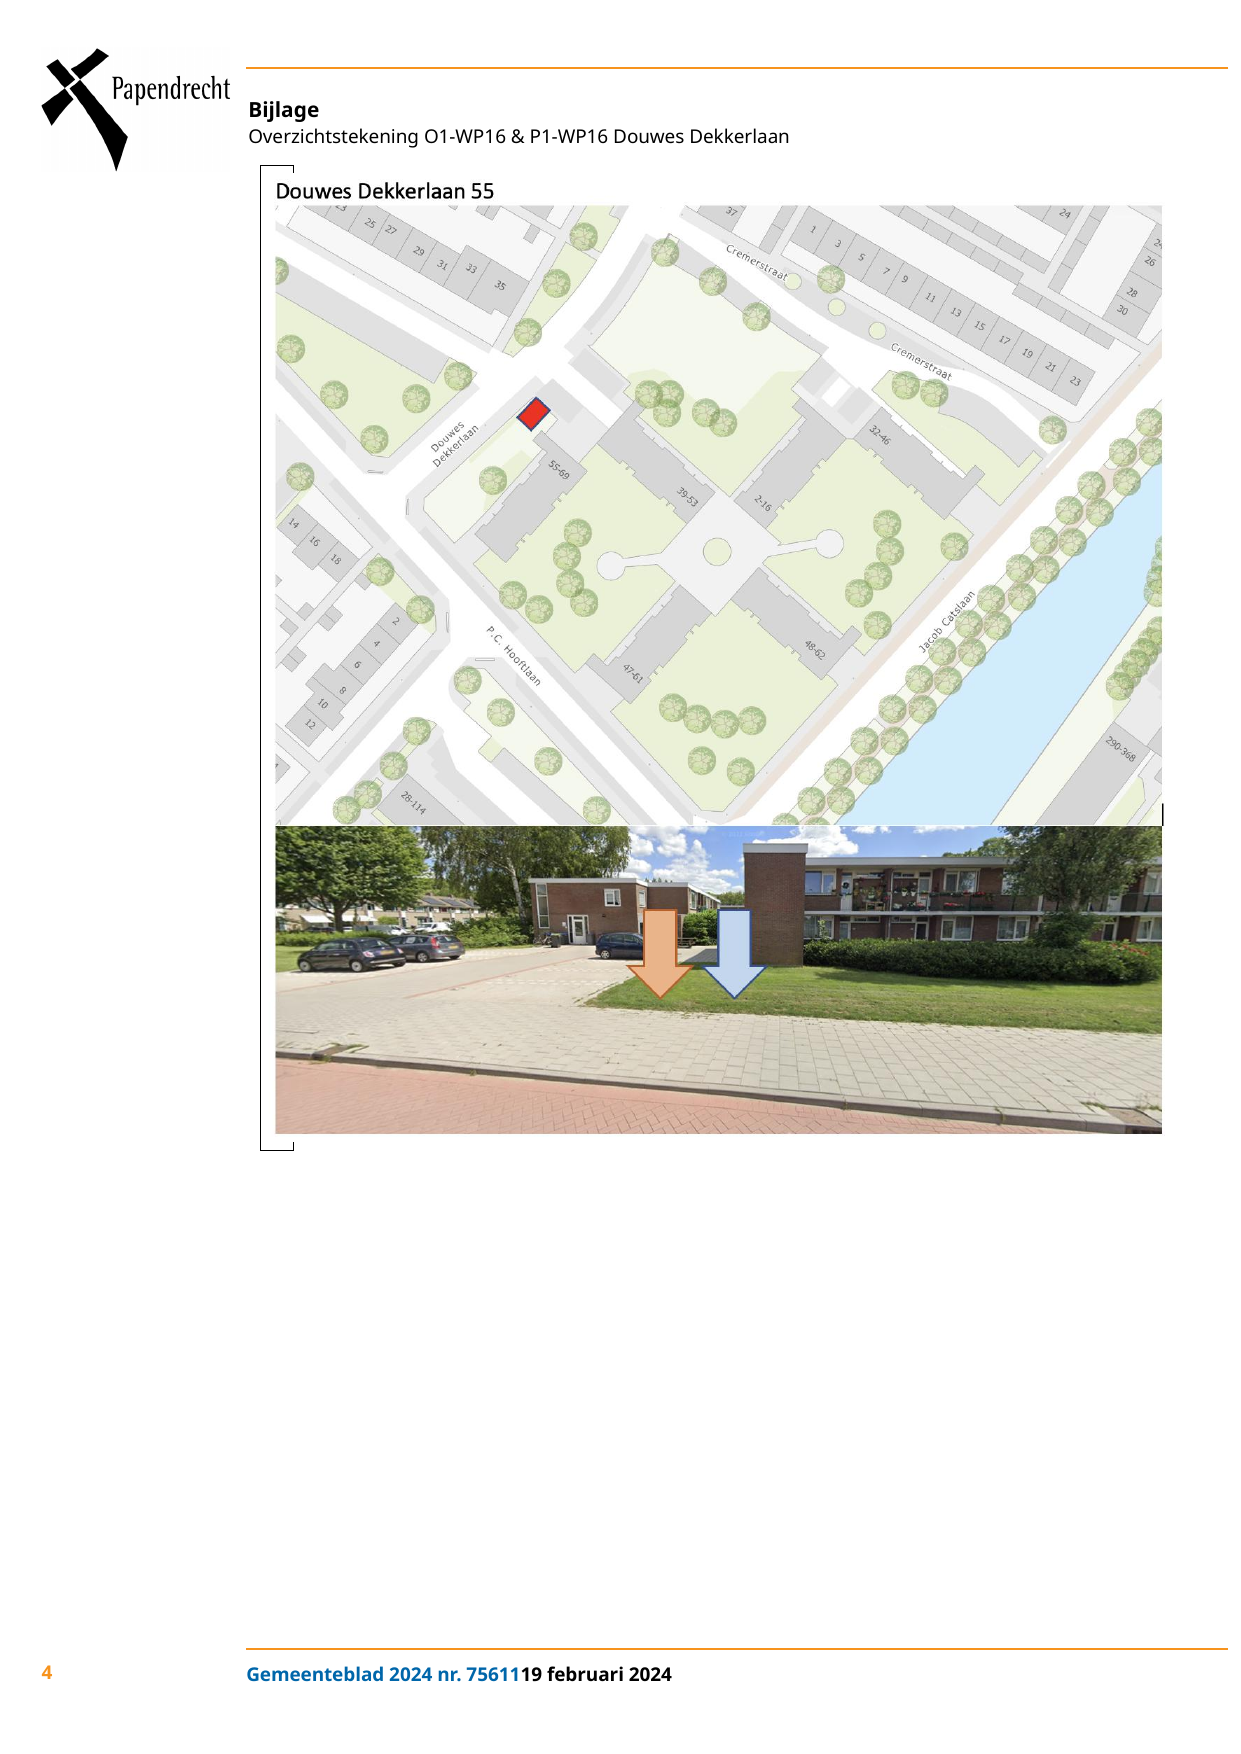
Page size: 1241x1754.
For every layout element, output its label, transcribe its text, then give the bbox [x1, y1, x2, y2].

text Overzichtstekening O1-WP16 & P1-WP16 Douwes Dekkerlaan [248, 123, 1152, 149]
picture [41, 47, 231, 172]
text Bijlage [248, 95, 1152, 123]
picture [268, 173, 1173, 1142]
